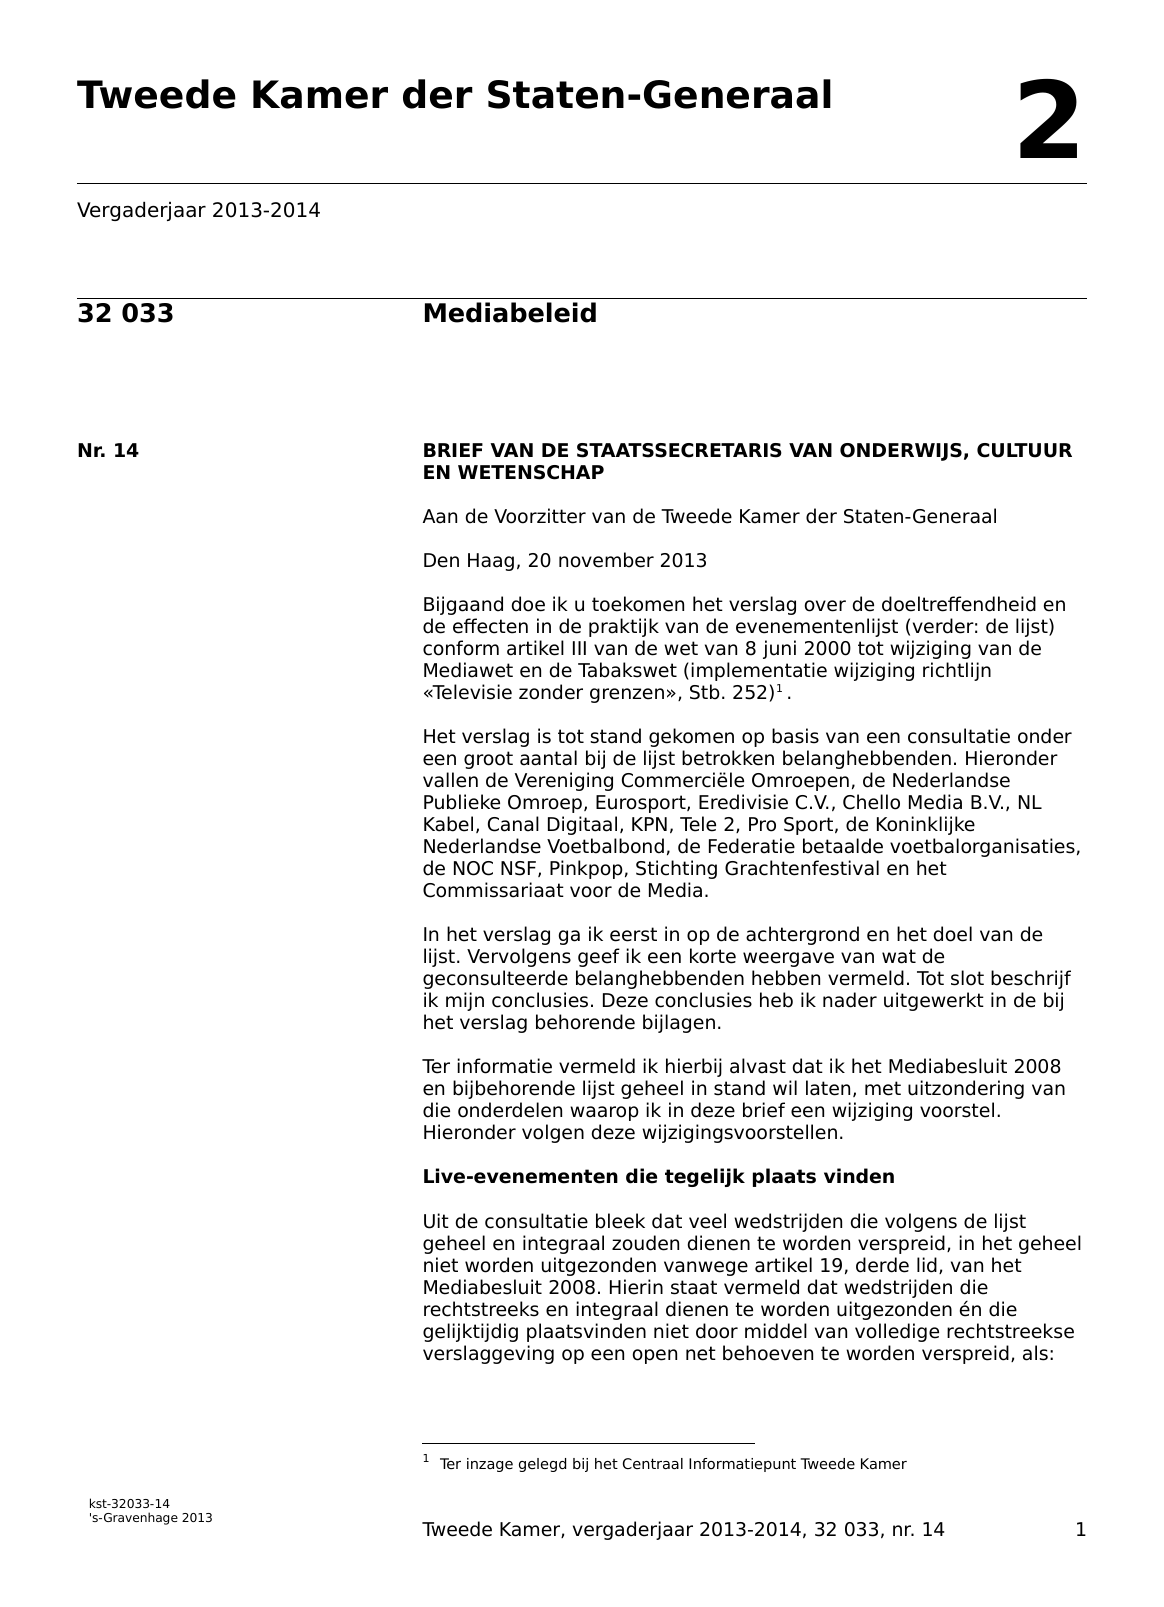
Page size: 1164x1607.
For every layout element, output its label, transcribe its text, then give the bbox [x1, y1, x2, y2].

text Ter inzage gelegd bij het Centraal Informatiepunt Tweede Kamer [422, 1452, 1087, 1474]
table_header Tweede Kamer der Staten-Generaal [77, 59, 886, 183]
text Ter informatie vermeld ik hierbij alvast dat ik het Mediabesluit 2008 en bijbehorende lijst geheel in stand wil laten, met uitzondering van die onderdelen waarop ik in deze brief een wijziging voorstel. Hieronder volgen deze wijzigingsvoorstellen. [422, 1056, 1087, 1144]
text Den Haag, 20 november 2013 [422, 550, 1087, 572]
text Het verslag is tot stand gekomen op basis van een consultatie onder een groot aantal bij de lijst betrokken belanghebbenden. Hieronder vallen de Vereniging Commerciële Omroepen, de Nederlandse Publieke Omroep, Eurosport, Eredivisie C.V., Chello Media B.V., NL Kabel, Canal Digitaal, KPN, Tele 2, Pro Sport, de Koninklijke Nederlandse Voetbalbond, de Federatie betaalde voetbalorganisaties, de NOC NSF, Pinkpop, Stichting Grachtenfestival en het Commissariaat voor de Media. [422, 726, 1087, 902]
text Aan de Voorzitter van de Tweede Kamer der Staten-Generaal [422, 506, 1087, 528]
text In het verslag ga ik eerst in op de achtergrond en het doel van de lijst. Vervolgens geef ik een korte weergave van wat de geconsulteerde belanghebbenden hebben vermeld. Tot slot beschrijf ik mijn conclusies. Deze conclusies heb ik nader uitgewerkt in de bij het verslag behorende bijlagen. [422, 924, 1087, 1034]
subtitle Live-evenementen die tegelijk plaats vinden [422, 1166, 1087, 1188]
subtitle 32 033 Mediabeleid [77, 299, 1087, 329]
table_header 2 [886, 59, 1087, 183]
text Bijgaand doe ik u toekomen het verslag over de doeltreffendheid en de effecten in de praktijk van de evenementenlijst (verder: de lijst) conform artikel III van de wet van 8 juni 2000 tot wijziging van de Mediawet en de Tabakswet (implementatie wijziging richtlijn «Televisie zonder grenzen», Stb. 252). [422, 594, 1087, 704]
text 's-Gravenhage 2013 [88, 1511, 323, 1525]
text Uit de consultatie bleek dat veel wedstrijden die volgens de lijst geheel en integraal zouden dienen te worden verspreid, in het geheel niet worden uitgezonden vanwege artikel 19, derde lid, van het Mediabesluit 2008. Hierin staat vermeld dat wedstrijden die rechtstreeks en integraal dienen te worden uitgezonden én die gelijktijdig plaatsvinden niet door middel van volledige rechtstreekse verslaggeving op een open net behoeven te worden verspreid, als: [422, 1211, 1087, 1364]
table_cell Vergaderjaar 2013-2014 [77, 184, 1087, 298]
subtitle Nr. 14 BRIEF VAN DE STAATSSECRETARIS VAN ONDERWIJS, CULTUUR EN WETENSCHAP [77, 440, 1087, 484]
text kst-32033-14 [88, 1497, 323, 1511]
